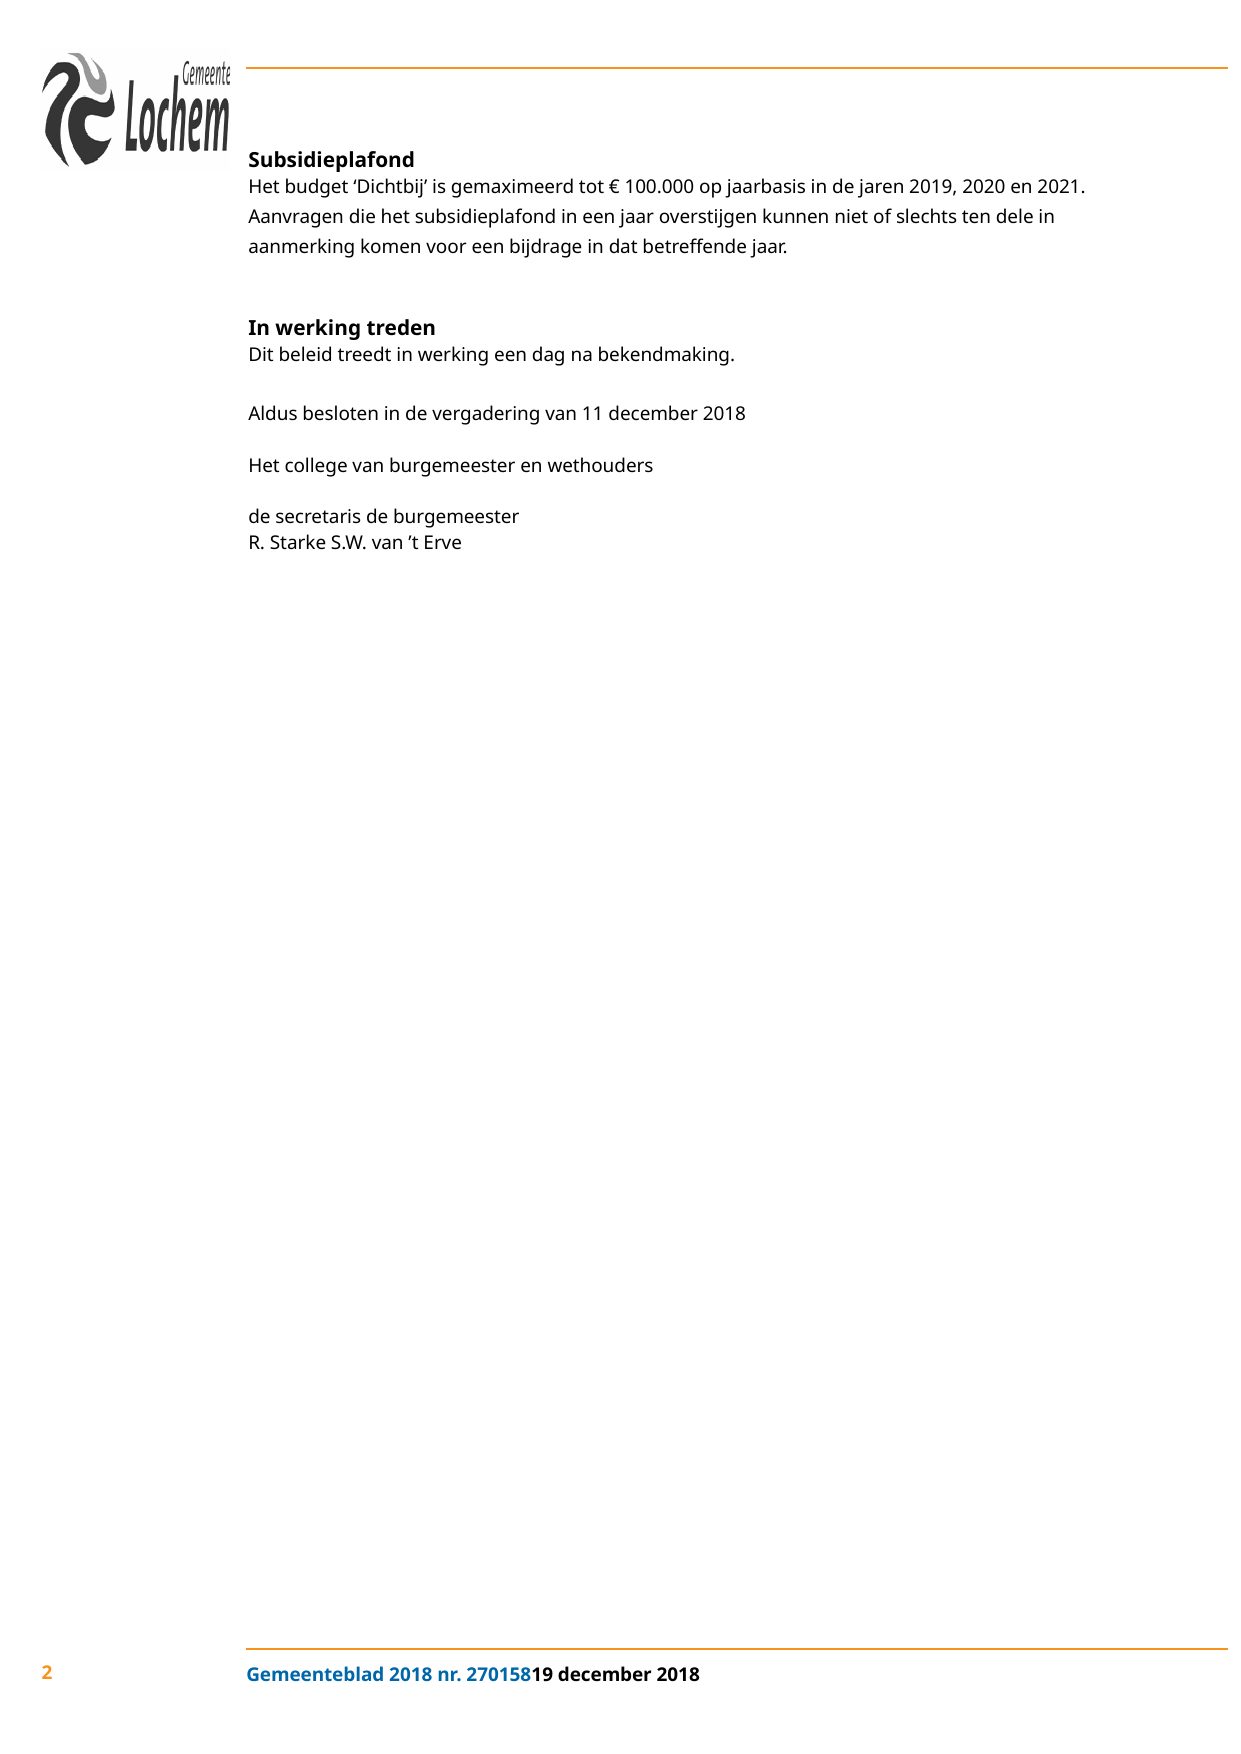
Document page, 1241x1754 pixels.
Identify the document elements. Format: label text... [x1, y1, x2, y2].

text R. Starke S.W. van ’t Erve [248, 529, 1152, 555]
text Het college van burgemeester en wethouders [248, 452, 1152, 478]
text Subsidieplafond [248, 145, 1152, 174]
text Dit beleid treedt in werking een dag na bekendmaking. [248, 341, 1152, 367]
text Aldus besloten in de vergadering van 11 december 2018 [248, 400, 1152, 426]
picture [41, 47, 231, 172]
text In werking treden [248, 313, 1152, 341]
text de secretaris de burgemeester [248, 503, 1152, 529]
text Het budget ‘Dichtbij’ is gemaximeerd tot € 100.000 op jaarbasis in de jaren 2019, 2020 en 2021. Aanvragen die het subsidieplafond in een jaar overstijgen kunnen niet of slechts ten dele in aanmerking komen voor een bijdrage in dat betreffende jaar. [248, 174, 1152, 258]
